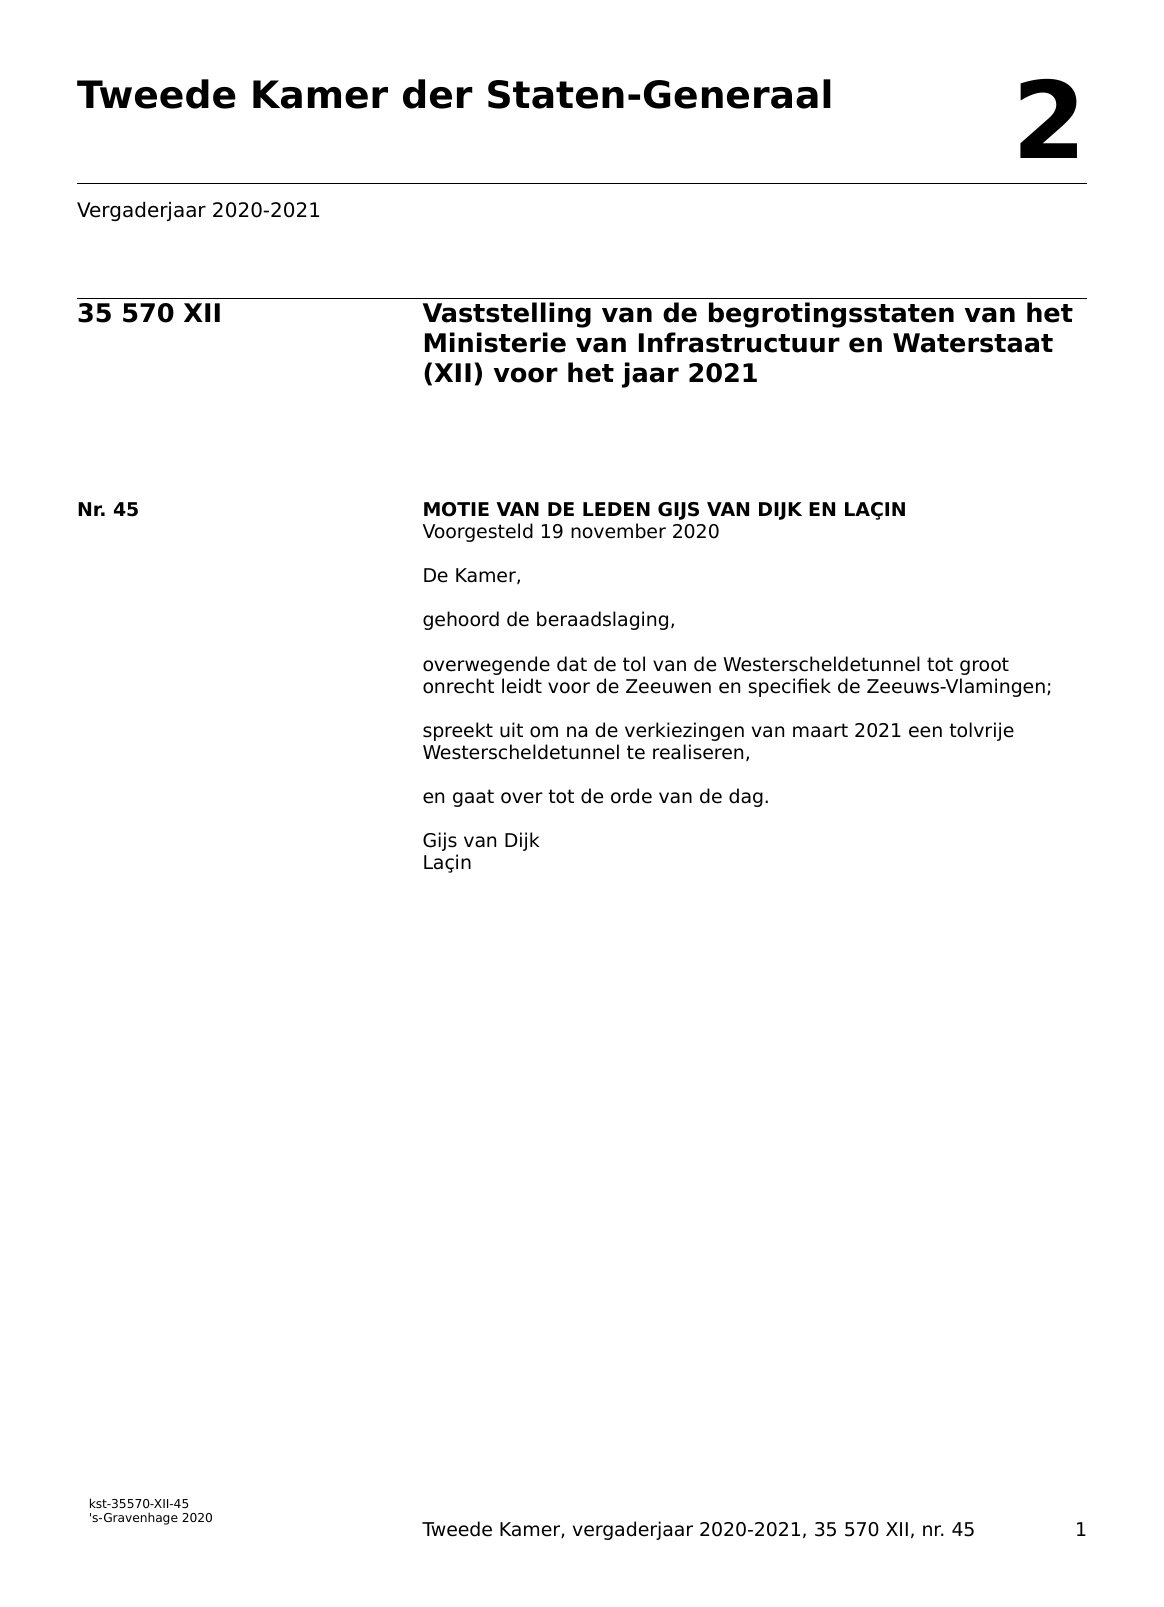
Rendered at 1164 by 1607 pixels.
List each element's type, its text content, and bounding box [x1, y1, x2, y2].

subtitle 35 570 XII Vaststelling van de begrotingsstaten van het Ministerie van Infrastructuur en Waterstaat (XII) voor het jaar 2021 [77, 299, 1087, 388]
text overwegende dat de tol van de Westerscheldetunnel tot groot onrecht leidt voor de Zeeuwen en specifiek de Zeeuws-Vlamingen; [422, 653, 1087, 697]
table_cell Vergaderjaar 2020-2021 [77, 184, 1087, 298]
text Laçin [422, 852, 1087, 874]
text spreekt uit om na de verkiezingen van maart 2021 een tolvrije Westerscheldetunnel te realiseren, [422, 720, 1087, 764]
text Voorgesteld 19 november 2020 [422, 521, 1087, 543]
table_header Tweede Kamer der Staten-Generaal [77, 59, 886, 183]
text De Kamer, [422, 565, 1087, 587]
text Gijs van Dijk [422, 830, 1087, 852]
text 's-Gravenhage 2020 [88, 1511, 323, 1525]
table_header 2 [886, 59, 1087, 183]
text en gaat over tot de orde van de dag. [422, 786, 1087, 808]
text gehoord de beraadslaging, [422, 609, 1087, 631]
subtitle Nr. 45 MOTIE VAN DE LEDEN GIJS VAN DIJK EN LAҪIN [77, 499, 1087, 521]
text kst-35570-XII-45 [88, 1497, 323, 1511]
